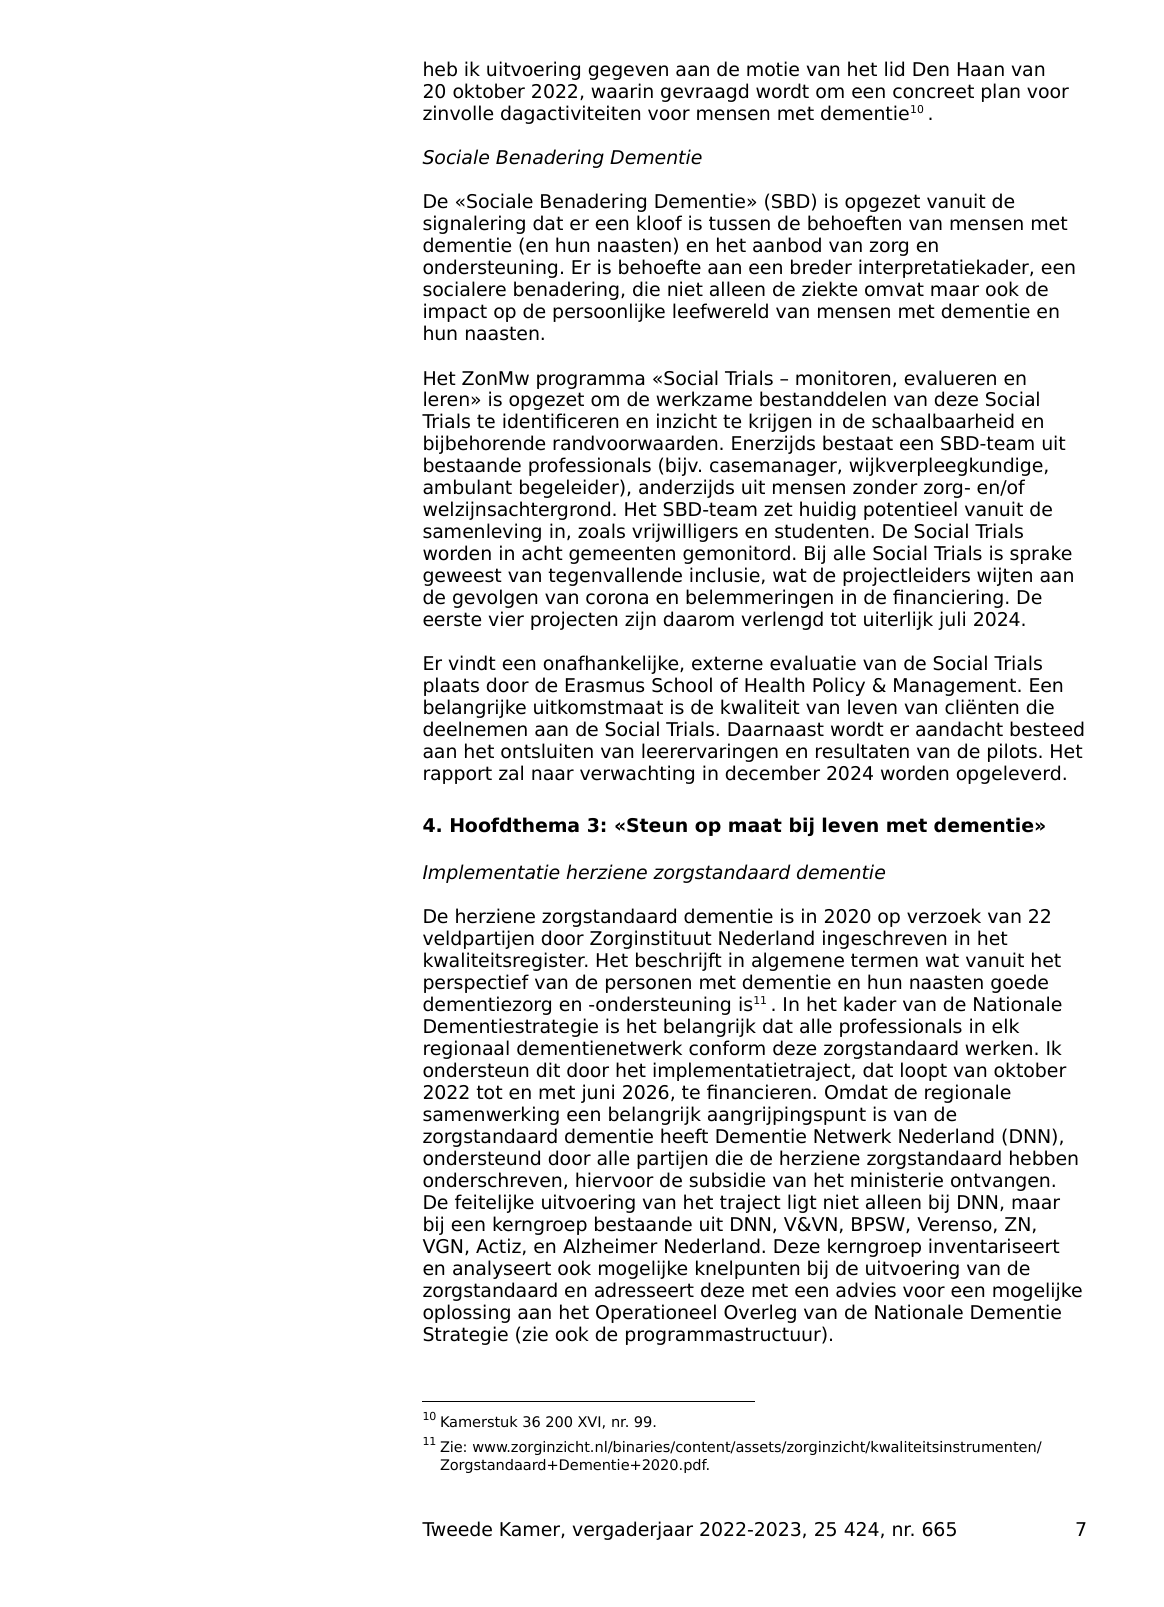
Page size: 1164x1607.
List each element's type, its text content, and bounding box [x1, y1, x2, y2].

text heb ik uitvoering gegeven aan de motie van het lid Den Haan van 20 oktober 2022, waarin gevraagd wordt om een concreet plan voor zinvolle dagactiviteiten voor mensen met dementie. [422, 59, 1087, 125]
text De herziene zorgstandaard dementie is in 2020 op verzoek van 22 veldpartijen door Zorginstituut Nederland ingeschreven in het kwaliteitsregister. Het beschrijft in algemene termen wat vanuit het perspectief van de personen met dementie en hun naasten goede dementiezorg en -ondersteuning is. In het kader van de Nationale Dementiestrategie is het belangrijk dat alle professionals in elk regionaal dementienetwerk conform deze zorgstandaard werken. Ik ondersteun dit door het implementatietraject, dat loopt van oktober 2022 tot en met juni 2026, te financieren. Omdat de regionale samenwerking een belangrijk aangrijpingspunt is van de zorgstandaard dementie heeft Dementie Netwerk Nederland (DNN), ondersteund door alle partijen die de herziene zorgstandaard hebben onderschreven, hiervoor de subsidie van het ministerie ontvangen. De feitelijke uitvoering van het traject ligt niet alleen bij DNN, maar bij een kerngroep bestaande uit DNN, V&VN, BPSW, Verenso, ZN, VGN, Actiz, en Alzheimer Nederland. Deze kerngroep inventariseert en analyseert ook mogelijke knelpunten bij de uitvoering van de zorgstandaard en adresseert deze met een advies voor een mogelijke oplossing aan het Operationeel Overleg van de Nationale Dementie Strategie (zie ook de programmastructuur). [422, 906, 1087, 1346]
text Zie: www.zorginzicht.nl/binaries/content/assets/zorginzicht/kwaliteitsinstrumenten/Zorgstandaard+Dementie+2020.pdf. [422, 1435, 1087, 1474]
text Het ZonMw programma «Social Trials – monitoren, evalueren en leren» is opgezet om de werkzame bestanddelen van deze Social Trials te identificeren en inzicht te krijgen in de schaalbaarheid en bijbehorende randvoorwaarden. Enerzijds bestaat een SBD-team uit bestaande professionals (bijv. casemanager, wijkverpleegkundige, ambulant begeleider), anderzijds uit mensen zonder zorg- en/of welzijnsachtergrond. Het SBD-team zet huidig potentieel vanuit de samenleving in, zoals vrijwilligers en studenten. De Social Trials worden in acht gemeenten gemonitord. Bij alle Social Trials is sprake geweest van tegenvallende inclusie, wat de projectleiders wijten aan de gevolgen van corona en belemmeringen in de financiering. De eerste vier projecten zijn daarom verlengd tot uiterlijk juli 2024. [422, 367, 1087, 631]
text Er vindt een onafhankelijke, externe evaluatie van de Social Trials plaats door de Erasmus School of Health Policy & Management. Een belangrijke uitkomstmaat is de kwaliteit van leven van cliënten die deelnemen aan de Social Trials. Daarnaast wordt er aandacht besteed aan het ontsluiten van leerervaringen en resultaten van de pilots. Het rapport zal naar verwachting in december 2024 worden opgeleverd. [422, 653, 1087, 785]
text De «Sociale Benadering Dementie» (SBD) is opgezet vanuit de signalering dat er een kloof is tussen de behoeften van mensen met dementie (en hun naasten) en het aanbod van zorg en ondersteuning. Er is behoefte aan een breder interpretatiekader, een socialere benadering, die niet alleen de ziekte omvat maar ook de impact op de persoonlijke leefwereld van mensen met dementie en hun naasten. [422, 191, 1087, 345]
subtitle Sociale Benadering Dementie [422, 147, 1087, 169]
subtitle 4. Hoofdthema 3: «Steun op maat bij leven met dementie» [422, 815, 1087, 837]
subtitle Implementatie herziene zorgstandaard dementie [422, 862, 1087, 884]
text Kamerstuk 36 200 XVI, nr. 99. [422, 1410, 1087, 1432]
